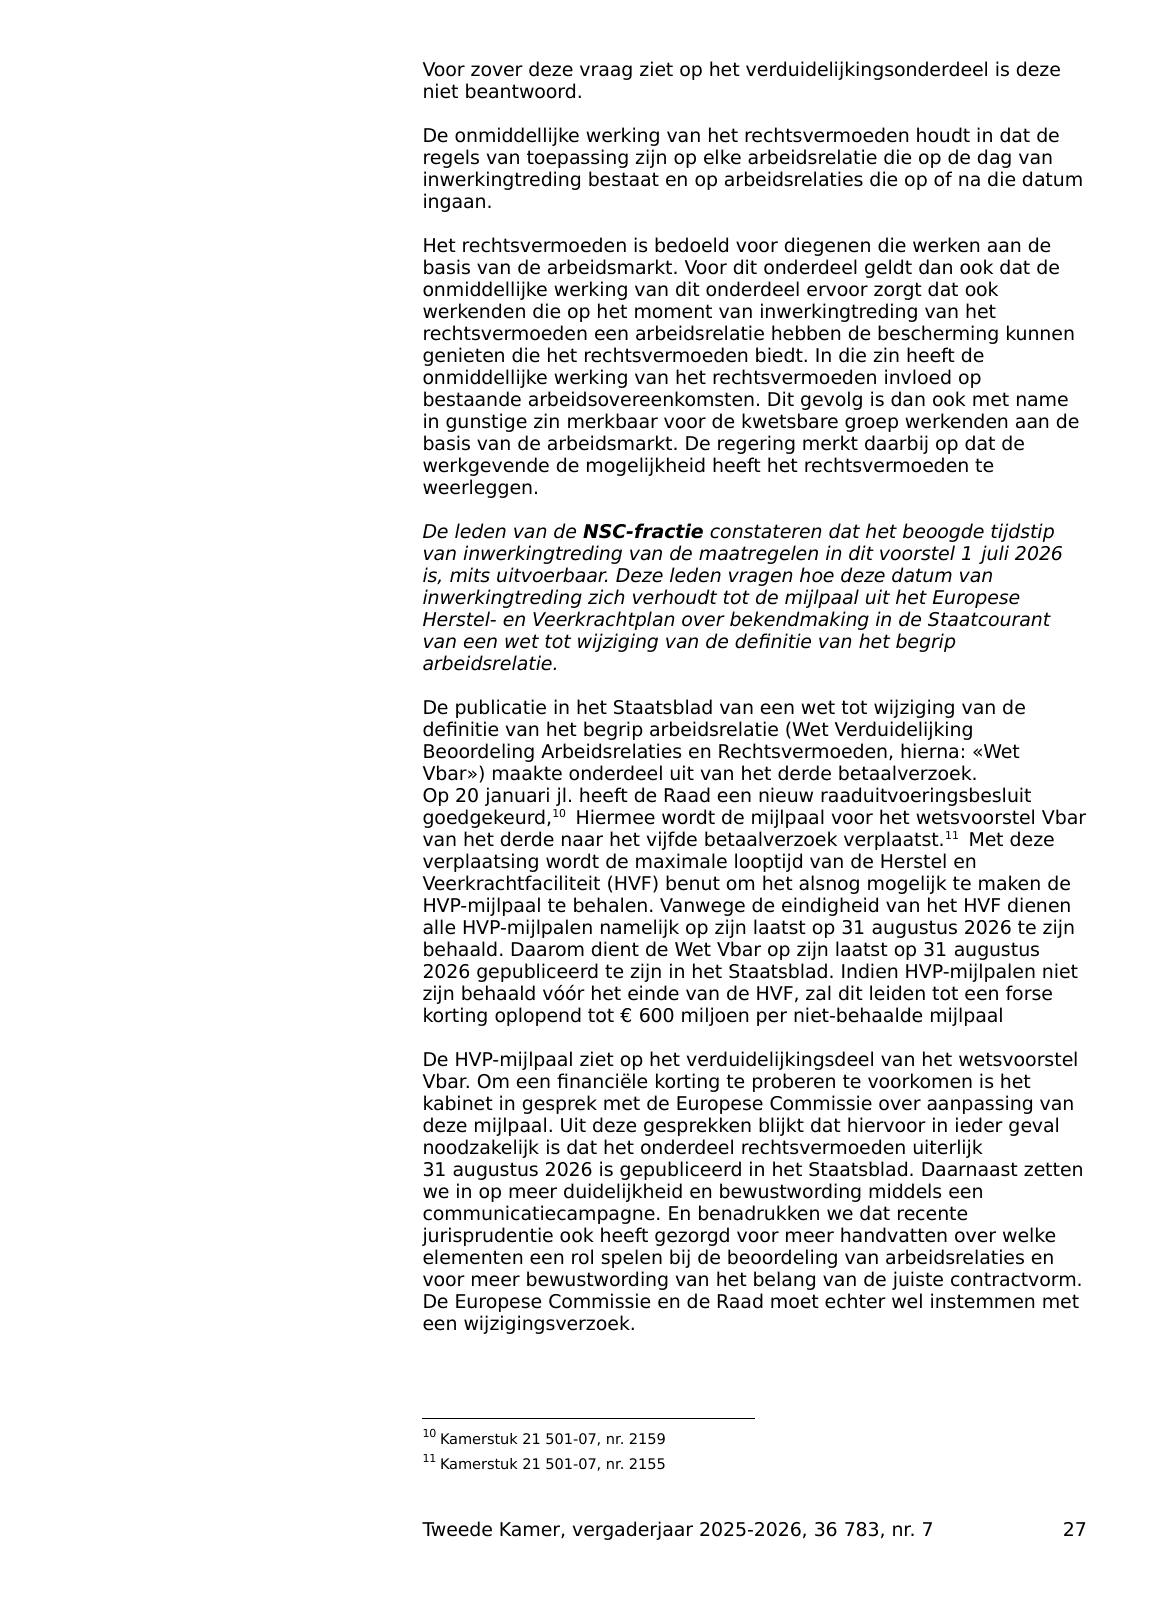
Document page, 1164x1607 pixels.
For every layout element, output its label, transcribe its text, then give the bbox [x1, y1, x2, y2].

text De HVP-mijlpaal ziet op het verduidelijkingsdeel van het wetsvoorstel Vbar. Om een financiële korting te proberen te voorkomen is het kabinet in gesprek met de Europese Commissie over aanpassing van deze mijlpaal. Uit deze gesprekken blijkt dat hiervoor in ieder geval noodzakelijk is dat het onderdeel rechtsvermoeden uiterlijk 31 augustus 2026 is gepubliceerd in het Staatsblad. Daarnaast zetten we in op meer duidelijkheid en bewustwording middels een communicatiecampagne. En benadrukken we dat recente jurisprudentie ook heeft gezorgd voor meer handvatten over welke elementen een rol spelen bij de beoordeling van arbeidsrelaties en voor meer bewustwording van het belang van de juiste contractvorm. De Europese Commissie en de Raad moet echter wel instemmen met een wijzigingsverzoek. [422, 1049, 1087, 1335]
text Kamerstuk 21 501-07, nr. 2159 [422, 1427, 1087, 1449]
text De leden van de NSC-fractie constateren dat het beoogde tijdstip van inwerkingtreding van de maatregelen in dit voorstel 1 juli 2026 is, mits uitvoerbaar. Deze leden vragen hoe deze datum van inwerkingtreding zich verhoudt tot de mijlpaal uit het Europese Herstel- en Veerkrachtplan over bekendmaking in de Staatcourant van een wet tot wijziging van de definitie van het begrip arbeidsrelatie. [422, 521, 1087, 675]
text De onmiddellijke werking van het rechtsvermoeden houdt in dat de regels van toepassing zijn op elke arbeidsrelatie die op de dag van inwerkingtreding bestaat en op arbeidsrelaties die op of na die datum ingaan. [422, 125, 1087, 213]
text Op 20 januari jl. heeft de Raad een nieuw raaduitvoeringsbesluit goedgekeurd, Hiermee wordt de mijlpaal voor het wetsvoorstel Vbar van het derde naar het vijfde betaalverzoek verplaatst. Met deze verplaatsing wordt de maximale looptijd van de Herstel en Veerkrachtfaciliteit (HVF) benut om het alsnog mogelijk te maken de HVP-mijlpaal te behalen. Vanwege de eindigheid van het HVF dienen alle HVP-mijlpalen namelijk op zijn laatst op 31 augustus 2026 te zijn behaald. Daarom dient de Wet Vbar op zijn laatst op 31 augustus 2026 gepubliceerd te zijn in het Staatsblad. Indien HVP-mijlpalen niet zijn behaald vóór het einde van de HVF, zal dit leiden tot een forse korting oplopend tot € 600 miljoen per niet-behaalde mijlpaal [422, 785, 1087, 1027]
text Kamerstuk 21 501-07, nr. 2155 [422, 1452, 1087, 1474]
text De publicatie in het Staatsblad van een wet tot wijziging van de definitie van het begrip arbeidsrelatie (Wet Verduidelijking Beoordeling Arbeidsrelaties en Rechtsvermoeden, hierna: «Wet Vbar») maakte onderdeel uit van het derde betaalverzoek. [422, 697, 1087, 785]
text Het rechtsvermoeden is bedoeld voor diegenen die werken aan de basis van de arbeidsmarkt. Voor dit onderdeel geldt dan ook dat de onmiddellijke werking van dit onderdeel ervoor zorgt dat ook werkenden die op het moment van inwerkingtreding van het rechtsvermoeden een arbeidsrelatie hebben de bescherming kunnen genieten die het rechtsvermoeden biedt. In die zin heeft de onmiddellijke werking van het rechtsvermoeden invloed op bestaande arbeidsovereenkomsten. Dit gevolg is dan ook met name in gunstige zin merkbaar voor de kwetsbare groep werkenden aan de basis van de arbeidsmarkt. De regering merkt daarbij op dat de werkgevende de mogelijkheid heeft het rechtsvermoeden te weerleggen. [422, 235, 1087, 499]
text Voor zover deze vraag ziet op het verduidelijkingsonderdeel is deze niet beantwoord. [422, 59, 1087, 103]
